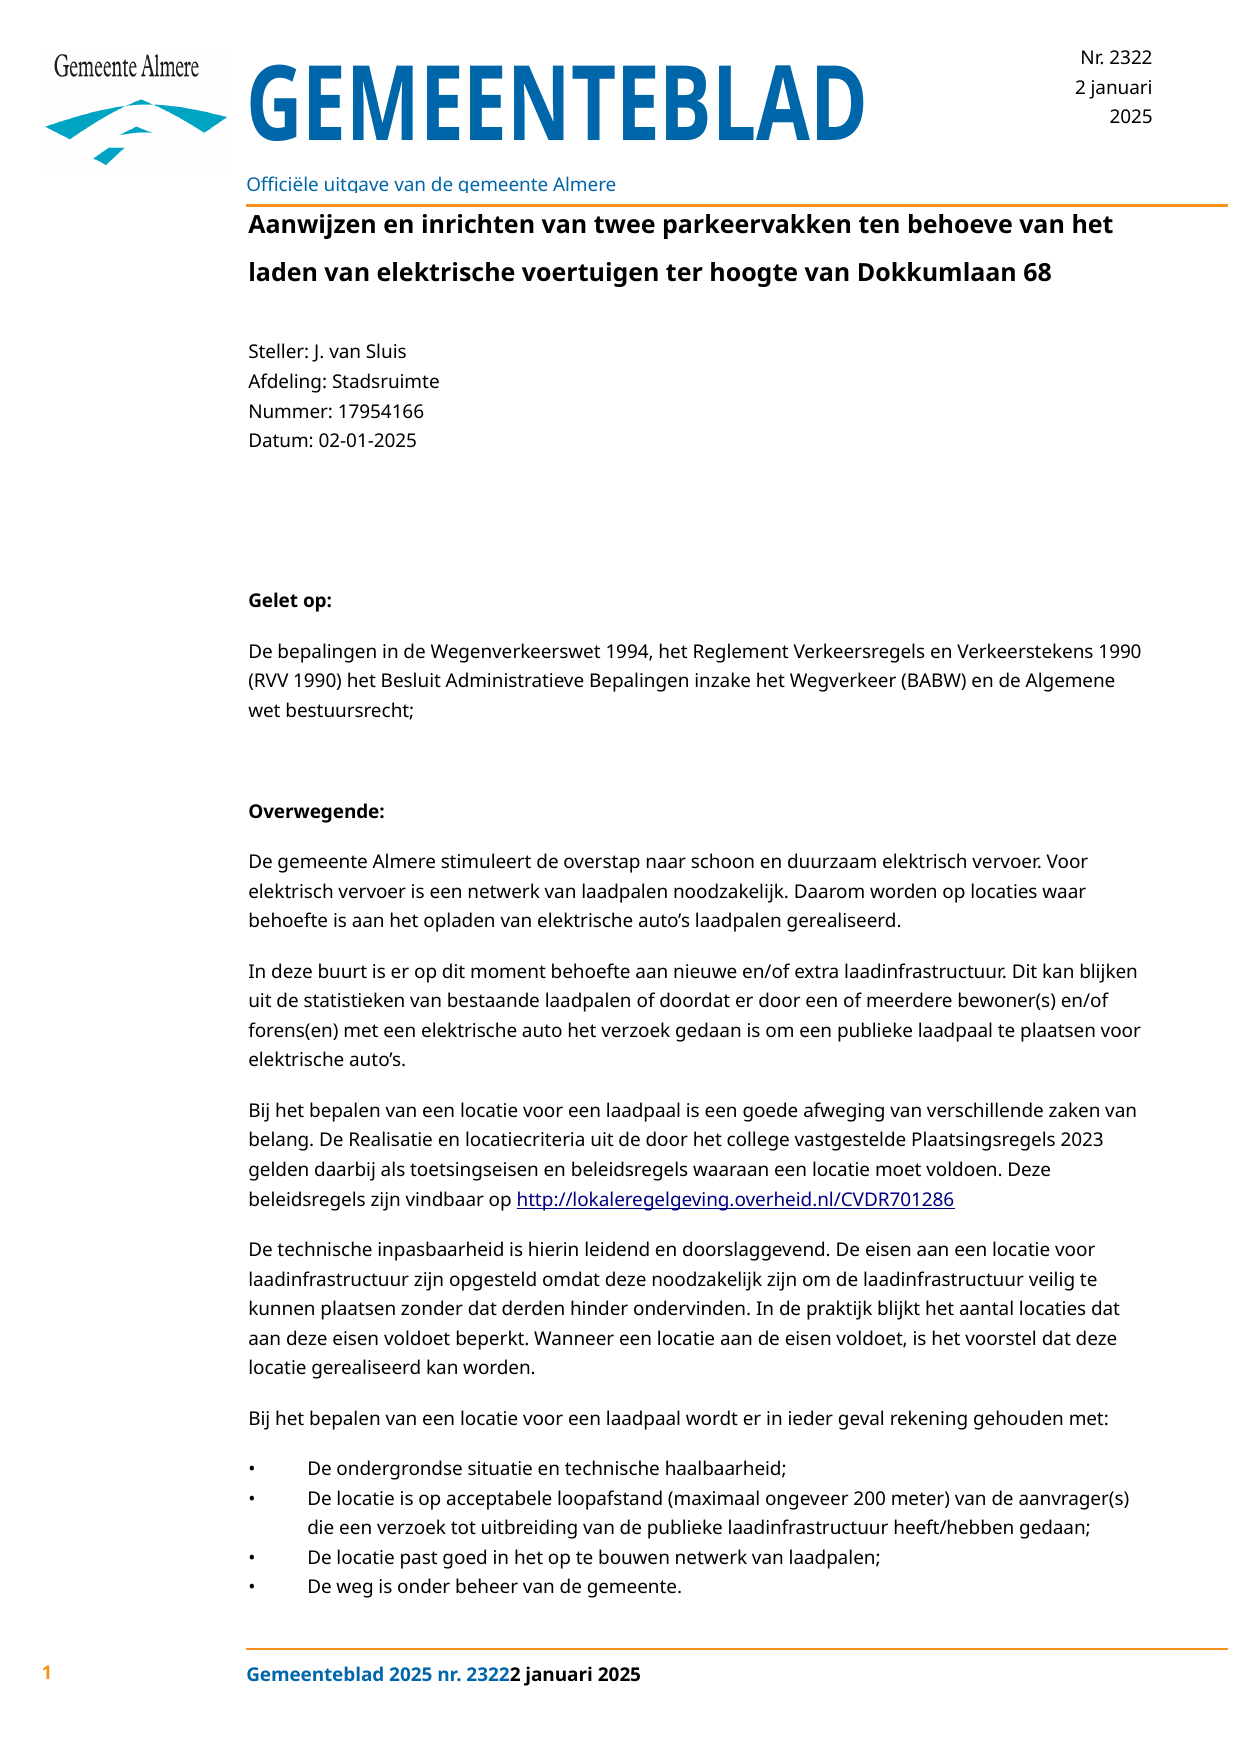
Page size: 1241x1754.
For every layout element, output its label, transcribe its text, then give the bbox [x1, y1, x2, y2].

text Gelet op: [248, 587, 1152, 613]
list De locatie is op acceptabele loopafstand (maximaal ongeveer 200 meter) van de aanvrager(s) die een verzoek tot uitbreiding van de publieke laadinfrastructuur heeft/hebben gedaan; [248, 1485, 1152, 1540]
text Datum: 02-01-2025 [248, 427, 1152, 453]
text Bij het bepalen van een locatie voor een laadpaal wordt er in ieder geval rekening gehouden met: [248, 1405, 1152, 1431]
text Steller: J. van Sluis [248, 339, 1152, 364]
text De gemeente Almere stimuleert de overstap naar schoon en duurzaam elektrisch vervoer. Voor elektrisch vervoer is een netwerk van laadpalen noodzakelijk. Daarom worden op locaties waar behoefte is aan het opladen van elektrische auto’s laadpalen gerealiseerd. [248, 848, 1152, 933]
text In deze buurt is er op dit moment behoefte aan nieuwe en/of extra laadinfrastructuur. Dit kan blijken uit de statistieken van bestaande laadpalen of doordat er door een of meerdere bewoner(s) en/of forens(en) met een elektrische auto het verzoek gedaan is om een publieke laadpaal te plaatsen voor elektrische auto’s. [248, 958, 1152, 1072]
text De technische inpasbaarheid is hierin leidend en doorslaggevend. De eisen aan een locatie voor laadinfrastructuur zijn opgesteld omdat deze noodzakelijk zijn om de laadinfrastructuur veilig te kunnen plaatsen zonder dat derden hinder ondervinden. In de praktijk blijkt het aantal locaties dat aan deze eisen voldoet beperkt. Wanneer een locatie aan de eisen voldoet, is het voorstel dat deze locatie gerealiseerd kan worden. [248, 1236, 1152, 1380]
list De locatie past goed in het op te bouwen netwerk van laadpalen; [248, 1544, 1152, 1570]
text Aanwijzen en inrichten van twee parkeervakken ten behoeve van het laden van elektrische voertuigen ter hoogte van Dokkumlaan 68 [248, 207, 1152, 288]
list De weg is onder beheer van de gemeente. [248, 1574, 1152, 1599]
list De ondergrondse situatie en technische haalbaarheid; [248, 1455, 1152, 1481]
text Overwegende: [248, 798, 1152, 823]
text Afdeling: Stadsruimte [248, 368, 1152, 394]
text Nummer: 17954166 [248, 398, 1152, 423]
text De bepalingen in de Wegenverkeerswet 1994, het Reglement Verkeersregels en Verkeerstekens 1990 (RVV 1990) het Besluit Administratieve Bepalingen inzake het Wegverkeer (BABW) en de Algemene wet bestuursrecht; [248, 638, 1152, 723]
picture [41, 47, 231, 172]
text Bij het bepalen van een locatie voor een laadpaal is een goede afweging van verschillende zaken van belang. De Realisatie en locatiecriteria uit de door het college vastgestelde Plaatsingsregels 2023 gelden daarbij als toetsingseisen en beleidsregels waaraan een locatie moet voldoen. Deze beleidsregels zijn vindbaar op http://lokaleregelgeving.overheid.nl/CVDR701286 [248, 1097, 1152, 1211]
